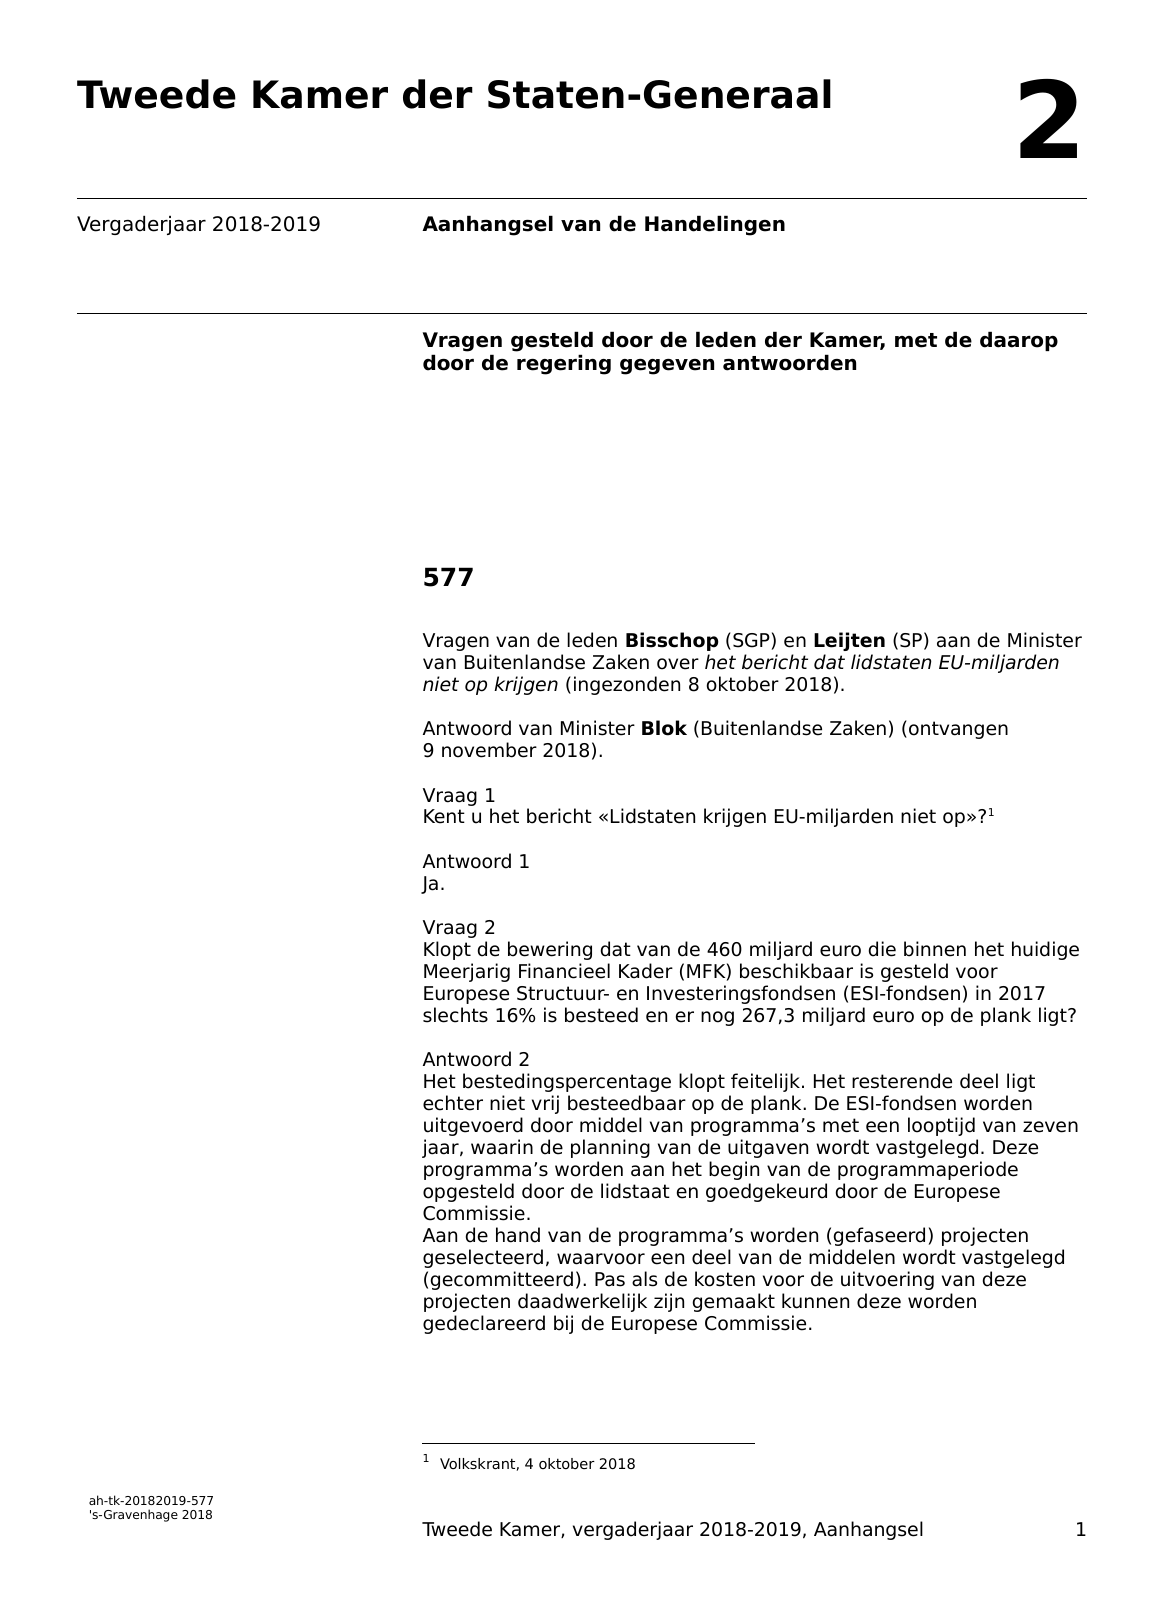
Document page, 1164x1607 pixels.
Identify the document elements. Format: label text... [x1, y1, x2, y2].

table_cell Aanhangsel van de Handelingen [422, 199, 1087, 313]
text Ja. [422, 873, 1087, 894]
text Antwoord 2 [422, 1049, 1087, 1071]
text Antwoord 1 [422, 851, 1087, 873]
table_header 2 [886, 59, 1087, 198]
text Kent u het bericht «Lidstaten krijgen EU-miljarden niet op»? [422, 806, 1087, 828]
text Het bestedingspercentage klopt feitelijk. Het resterende deel ligt echter niet vrij besteedbaar op de plank. De ESI-fondsen worden uitgevoerd door middel van programma’s met een looptijd van zeven jaar, waarin de planning van de uitgaven wordt vastgelegd. Deze programma’s worden aan het begin van de programmaperiode opgesteld door de lidstaat en goedgekeurd door de Europese Commissie. [422, 1071, 1087, 1225]
table_cell Vergaderjaar 2018-2019 [77, 199, 422, 313]
text Vraag 1 [422, 784, 1087, 806]
text 577 [422, 563, 1087, 592]
text Vraag 2 [422, 917, 1087, 939]
text Vragen van de leden Bisschop (SGP) en Leijten (SP) aan de Minister van Buitenlandse Zaken over het bericht dat lidstaten EU-miljarden niet op krijgen (ingezonden 8 oktober 2018). [422, 630, 1087, 696]
table_header Tweede Kamer der Staten-Generaal [77, 59, 886, 198]
text 's-Gravenhage 2018 [88, 1508, 323, 1522]
text ah-tk-20182019-577 [88, 1494, 323, 1508]
text Volkskrant, 4 oktober 2018 [422, 1452, 1087, 1474]
text Klopt de bewering dat van de 460 miljard euro die binnen het huidige Meerjarig Financieel Kader (MFK) beschikbaar is gesteld voor Europese Structuur- en Investeringsfondsen (ESI-fondsen) in 2017 slechts 16% is besteed en er nog 267,3 miljard euro op de plank ligt? [422, 939, 1087, 1027]
table_cell [77, 314, 422, 375]
text Aan de hand van de programma’s worden (gefaseerd) projecten geselecteerd, waarvoor een deel van de middelen wordt vastgelegd (gecommitteerd). Pas als de kosten voor de uitvoering van deze projecten daadwerkelijk zijn gemaakt kunnen deze worden gedeclareerd bij de Europese Commissie. [422, 1225, 1087, 1334]
table_cell Vragen gesteld door de leden der Kamer, met de daarop door de regering gegeven antwoorden [422, 314, 1087, 375]
text Antwoord van Minister Blok (Buitenlandse Zaken) (ontvangen 9 november 2018). [422, 718, 1087, 762]
